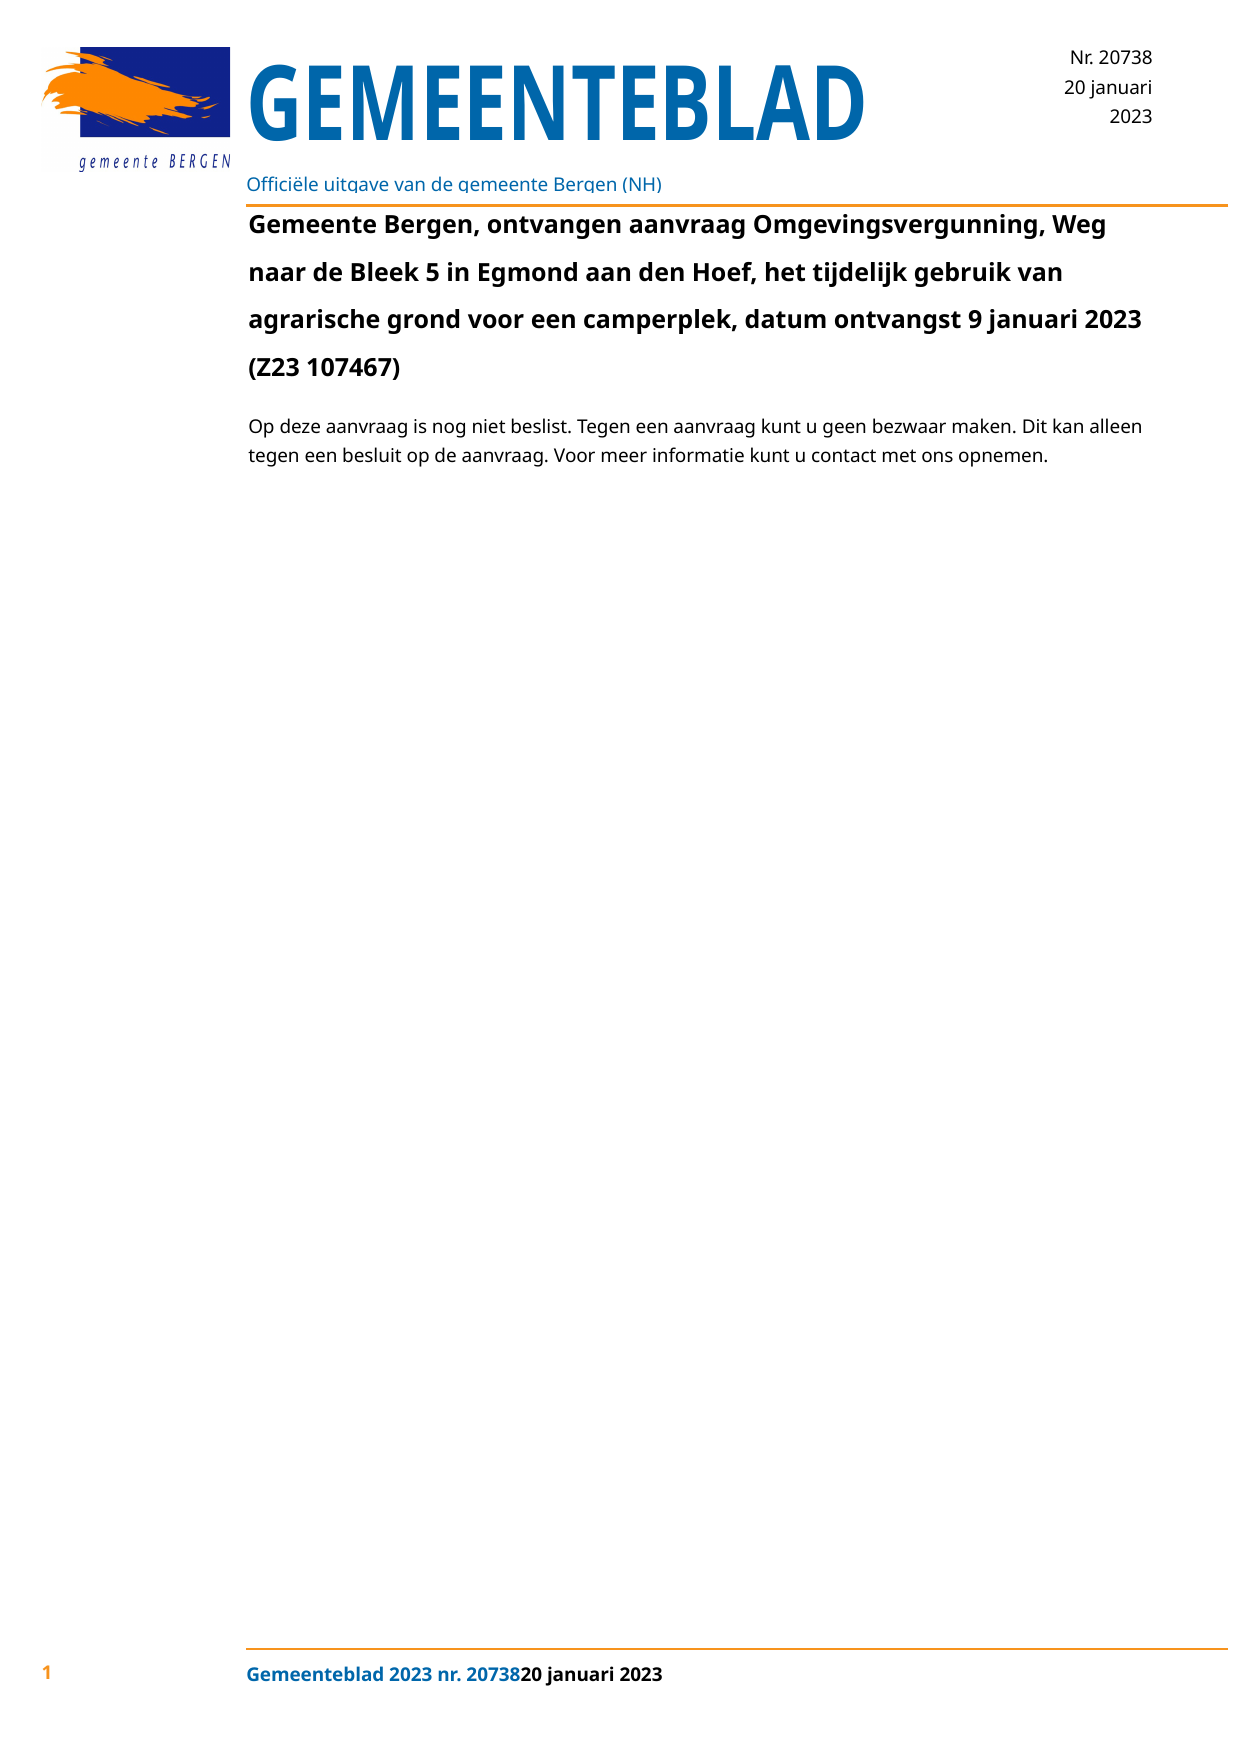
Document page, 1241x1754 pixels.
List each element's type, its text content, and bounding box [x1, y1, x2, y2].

text Gemeente Bergen, ontvangen aanvraag Omgevingsvergunning, Weg naar de Bleek 5 in Egmond aan den Hoef, het tijdelijk gebruik van agrarische grond voor een camperplek, datum ontvangst 9 januari 2023 (Z23 107467) [248, 207, 1152, 384]
picture [41, 47, 231, 172]
text Op deze aanvraag is nog niet beslist. Tegen een aanvraag kunt u geen bezwaar maken. Dit kan alleen tegen een besluit op de aanvraag. Voor meer informatie kunt u contact met ons opnemen. [248, 413, 1152, 468]
